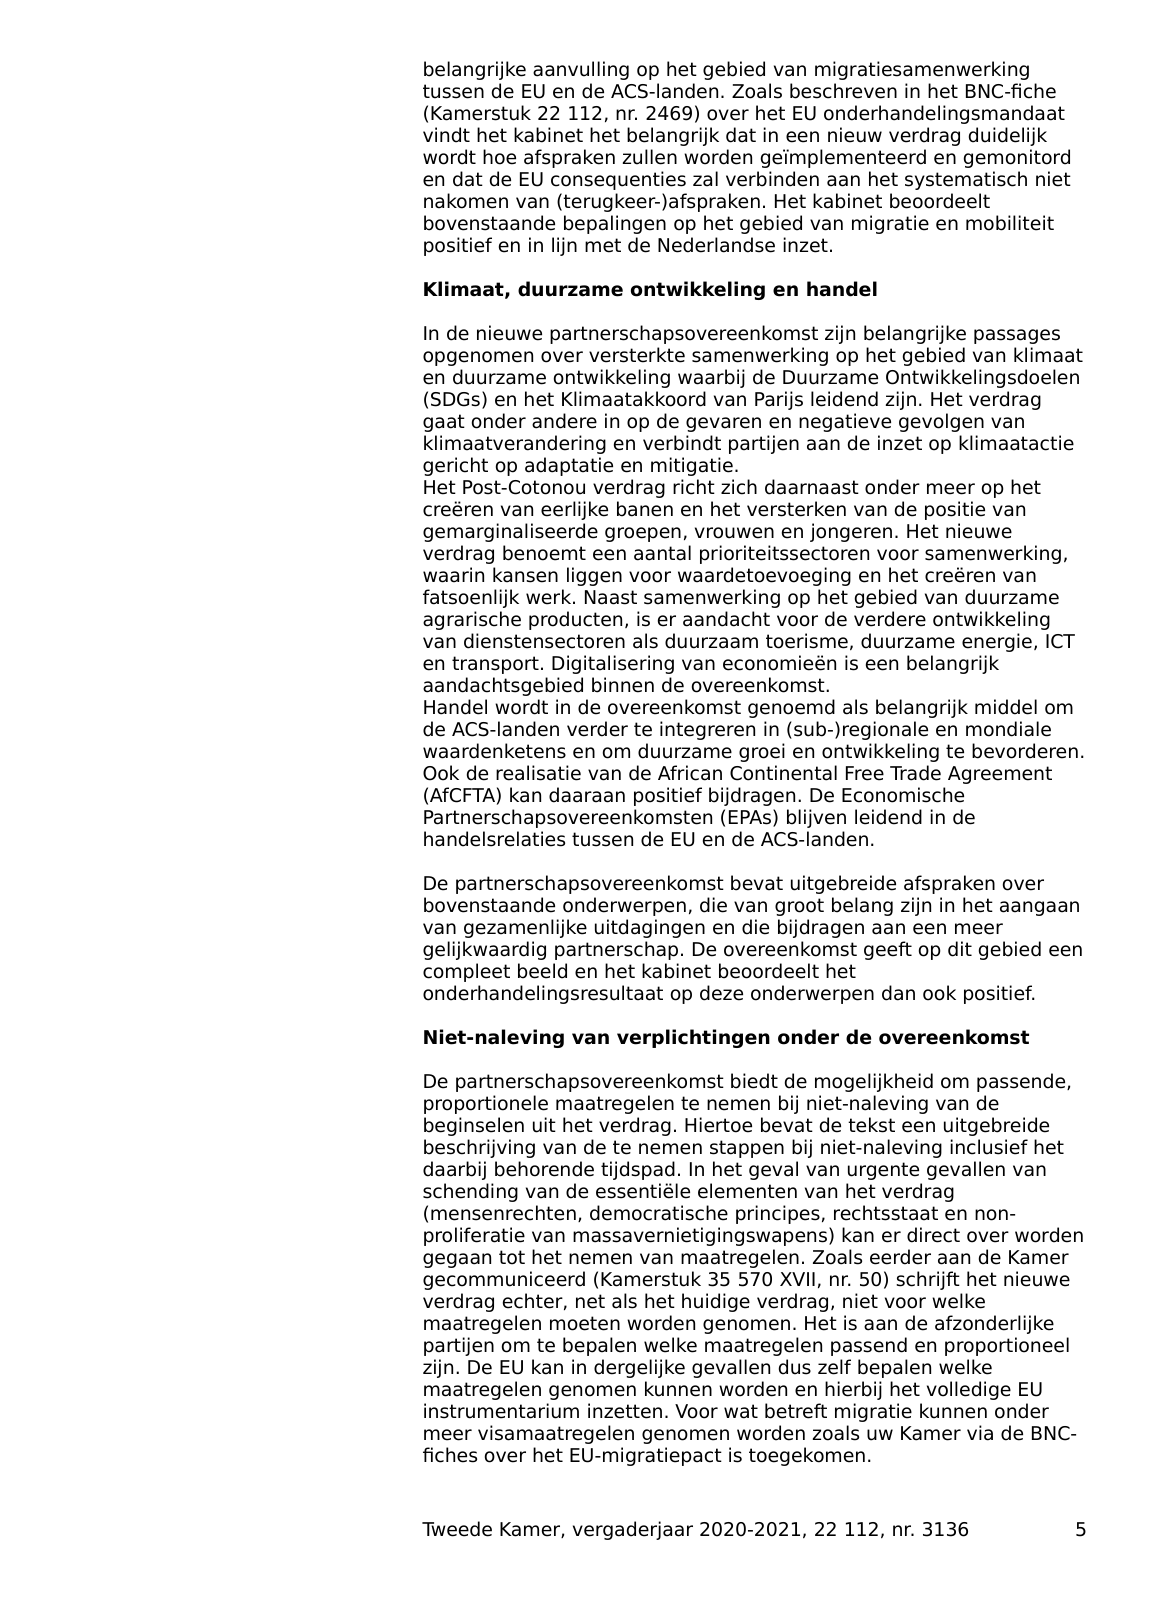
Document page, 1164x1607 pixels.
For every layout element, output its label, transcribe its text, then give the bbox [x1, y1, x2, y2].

text belangrijke aanvulling op het gebied van migratiesamenwerking tussen de EU en de ACS-landen. Zoals beschreven in het BNC-fiche (Kamerstuk 22 112, nr. 2469) over het EU onderhandelingsmandaat vindt het kabinet het belangrijk dat in een nieuw verdrag duidelijk wordt hoe afspraken zullen worden geïmplementeerd en gemonitord en dat de EU consequenties zal verbinden aan het systematisch niet nakomen van (terugkeer-)afspraken. Het kabinet beoordeelt bovenstaande bepalingen op het gebied van migratie en mobiliteit positief en in lijn met de Nederlandse inzet. [422, 59, 1087, 257]
text Handel wordt in de overeenkomst genoemd als belangrijk middel om de ACS-landen verder te integreren in (sub-)regionale en mondiale waardenketens en om duurzame groei en ontwikkeling te bevorderen. Ook de realisatie van de African Continental Free Trade Agreement (AfCFTA) kan daaraan positief bijdragen. De Economische Partnerschapsovereenkomsten (EPAs) blijven leidend in de handelsrelaties tussen de EU en de ACS-landen. [422, 697, 1087, 851]
text De partnerschapsovereenkomst bevat uitgebreide afspraken over bovenstaande onderwerpen, die van groot belang zijn in het aangaan van gezamenlijke uitdagingen en die bijdragen aan een meer gelijkwaardig partnerschap. De overeenkomst geeft op dit gebied een compleet beeld en het kabinet beoordeelt het onderhandelingsresultaat op deze onderwerpen dan ook positief. [422, 873, 1087, 1005]
subtitle Niet-naleving van verplichtingen onder de overeenkomst [422, 1027, 1087, 1049]
text In de nieuwe partnerschapsovereenkomst zijn belangrijke passages opgenomen over versterkte samenwerking op het gebied van klimaat en duurzame ontwikkeling waarbij de Duurzame Ontwikkelingsdoelen (SDGs) en het Klimaatakkoord van Parijs leidend zijn. Het verdrag gaat onder andere in op de gevaren en negatieve gevolgen van klimaatverandering en verbindt partijen aan de inzet op klimaatactie gericht op adaptatie en mitigatie. [422, 323, 1087, 477]
text Het Post-Cotonou verdrag richt zich daarnaast onder meer op het creëren van eerlijke banen en het versterken van de positie van gemarginaliseerde groepen, vrouwen en jongeren. Het nieuwe verdrag benoemt een aantal prioriteitssectoren voor samenwerking, waarin kansen liggen voor waardetoevoeging en het creëren van fatsoenlijk werk. Naast samenwerking op het gebied van duurzame agrarische producten, is er aandacht voor de verdere ontwikkeling van dienstensectoren als duurzaam toerisme, duurzame energie, ICT en transport. Digitalisering van economieën is een belangrijk aandachtsgebied binnen de overeenkomst. [422, 477, 1087, 697]
text De partnerschapsovereenkomst biedt de mogelijkheid om passende, proportionele maatregelen te nemen bij niet-naleving van de beginselen uit het verdrag. Hiertoe bevat de tekst een uitgebreide beschrijving van de te nemen stappen bij niet-naleving inclusief het daarbij behorende tijdspad. In het geval van urgente gevallen van schending van de essentiële elementen van het verdrag (mensenrechten, democratische principes, rechtsstaat en non-proliferatie van massavernietigingswapens) kan er direct over worden gegaan tot het nemen van maatregelen. Zoals eerder aan de Kamer gecommuniceerd (Kamerstuk 35 570 XVII, nr. 50) schrijft het nieuwe verdrag echter, net als het huidige verdrag, niet voor welke maatregelen moeten worden genomen. Het is aan de afzonderlijke partijen om te bepalen welke maatregelen passend en proportioneel zijn. De EU kan in dergelijke gevallen dus zelf bepalen welke maatregelen genomen kunnen worden en hierbij het volledige EU instrumentarium inzetten. Voor wat betreft migratie kunnen onder meer visamaatregelen genomen worden zoals uw Kamer via de BNC-fiches over het EU-migratiepact is toegekomen. [422, 1071, 1087, 1467]
subtitle Klimaat, duurzame ontwikkeling en handel [422, 279, 1087, 301]
